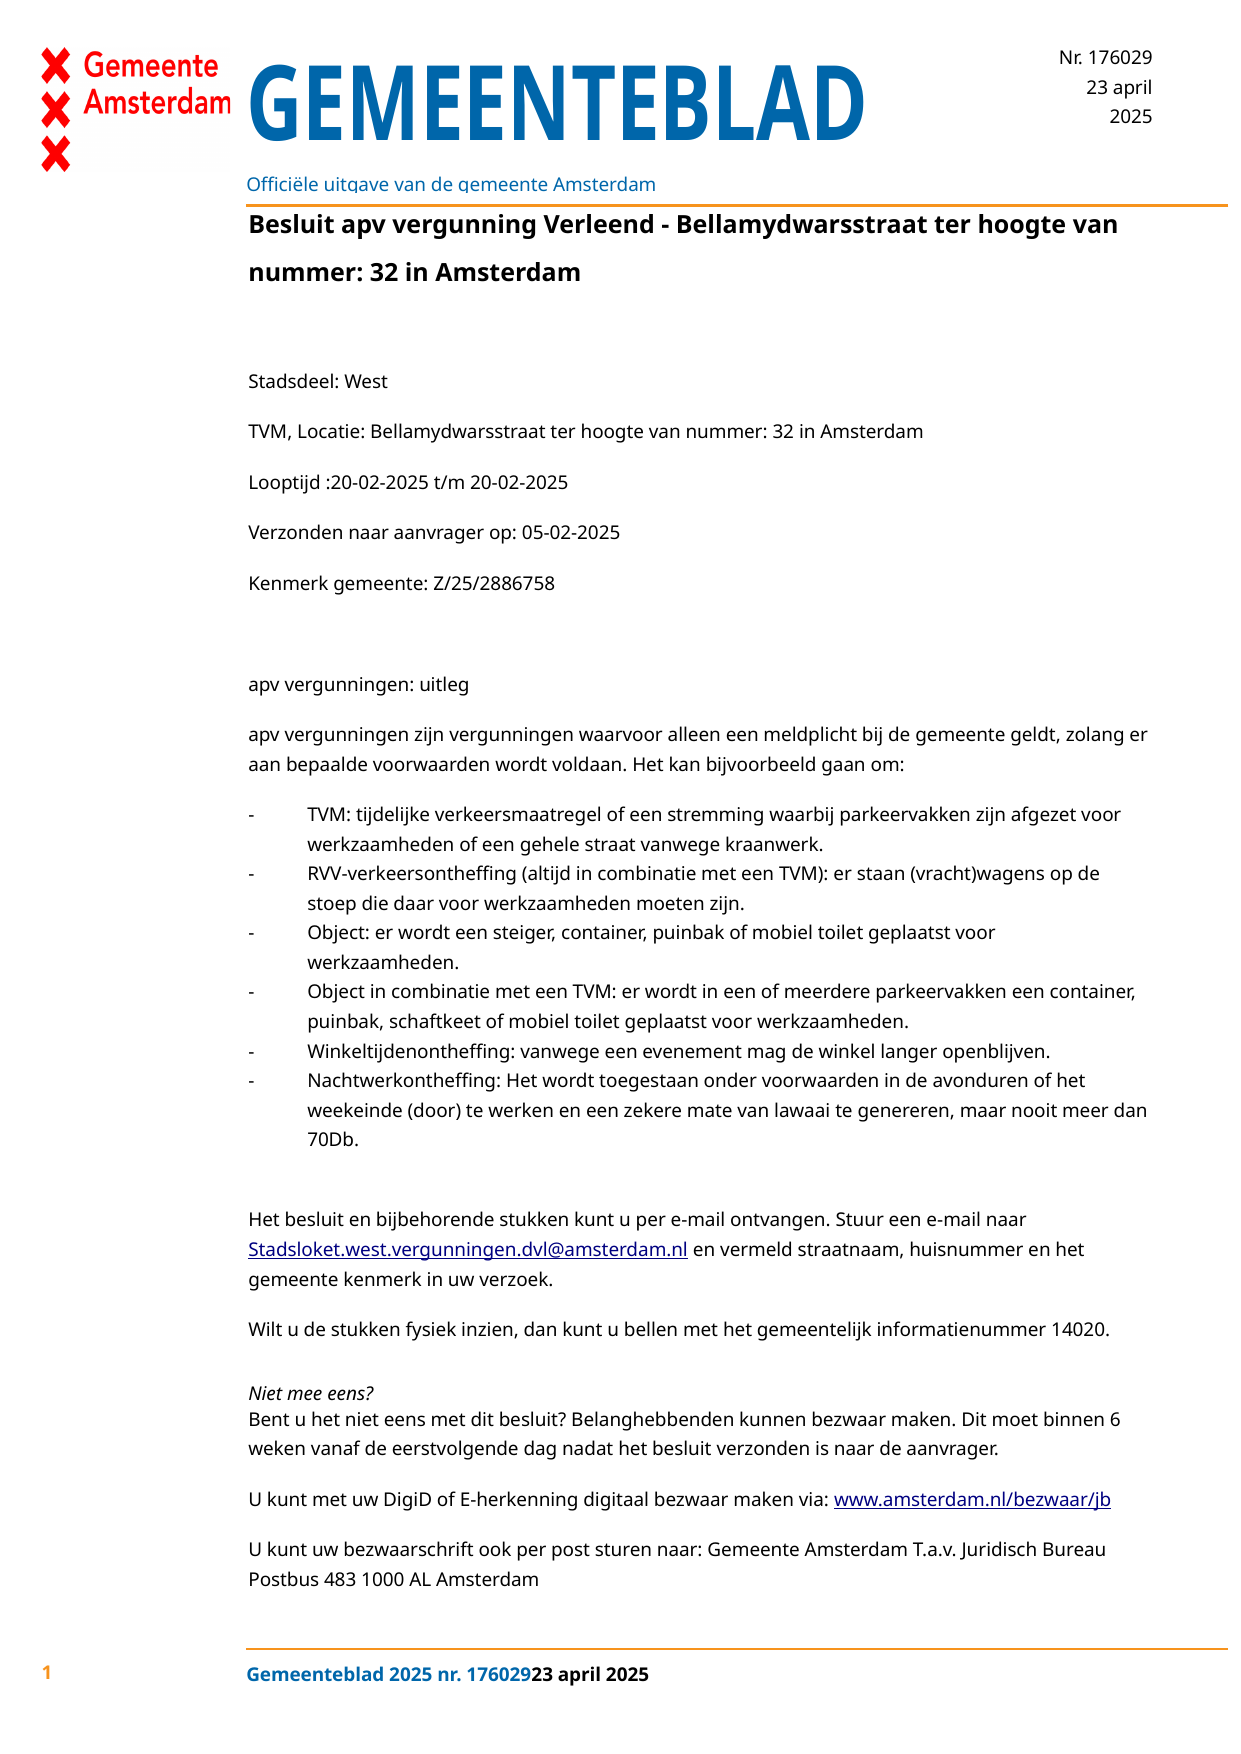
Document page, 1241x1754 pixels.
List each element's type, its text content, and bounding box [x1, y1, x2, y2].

text Niet mee eens? [248, 1380, 1152, 1406]
list RVV-verkeersontheffing (altijd in combinatie met een TVM): er staan (vracht)wagens op de stoep die daar voor werkzaamheden moeten zijn. [248, 860, 1152, 916]
list Object in combinatie met een TVM: er wordt in een of meerdere parkeervakken een container, puinbak, schaftkeet of mobiel toilet geplaatst voor werkzaamheden. [248, 979, 1152, 1034]
text Verzonden naar aanvrager op: 05-02-2025 [248, 519, 1152, 545]
list TVM: tijdelijke verkeersmaatregel of een stremming waarbij parkeervakken zijn afgezet voor werkzaamheden of een gehele straat vanwege kraanwerk. [248, 801, 1152, 857]
text Kenmerk gemeente: Z/25/2886758 [248, 570, 1152, 596]
text apv vergunningen: uitleg [248, 671, 1152, 697]
text TVM, Locatie: Bellamydwarsstraat ter hoogte van nummer: 32 in Amsterdam [248, 419, 1152, 444]
text Wilt u de stukken fysiek inzien, dan kunt u bellen met het gemeentelijk informatienummer 14020. [248, 1316, 1152, 1342]
text Looptijd :20-02-2025 t/m 20-02-2025 [248, 469, 1152, 495]
text U kunt met uw DigiD of E-herkenning digitaal bezwaar maken via: www.amsterdam.nl/bezwaar/jb [248, 1486, 1152, 1512]
text apv vergunningen zijn vergunningen waarvoor alleen een meldplicht bij de gemeente geldt, zolang er aan bepaalde voorwaarden wordt voldaan. Het kan bijvoorbeeld gaan om: [248, 721, 1152, 777]
list Nachtwerkontheffing: Het wordt toegestaan onder voorwaarden in de avonduren of het weekeinde (door) te werken en een zekere mate van lawaai te genereren, maar nooit meer dan 70Db. [248, 1067, 1152, 1152]
text U kunt uw bezwaarschrift ook per post sturen naar: Gemeente Amsterdam T.a.v. Juridisch Bureau Postbus 483 1000 AL Amsterdam [248, 1536, 1152, 1592]
text Stadsdeel: West [248, 368, 1152, 394]
picture [41, 47, 231, 172]
text Bent u het niet eens met dit besluit? Belanghebbenden kunnen bezwaar maken. Dit moet binnen 6 weken vanaf de eerstvolgende dag nadat het besluit verzonden is naar de aanvrager. [248, 1406, 1152, 1461]
list Winkeltijdenontheffing: vanwege een evenement mag de winkel langer openblijven. [248, 1038, 1152, 1064]
list Object: er wordt een steiger, container, puinbak of mobiel toilet geplaatst voor werkzaamheden. [248, 919, 1152, 975]
text Besluit apv vergunning Verleend - Bellamydwarsstraat ter hoogte van nummer: 32 in Amsterdam [248, 207, 1152, 288]
text Het besluit en bijbehorende stukken kunt u per e-mail ontvangen. Stuur een e-mail naar Stadsloket.west.vergunningen.dvl@amsterdam.nl en vermeld straatnaam, huisnummer en het gemeente kenmerk in uw verzoek. [248, 1207, 1152, 1292]
